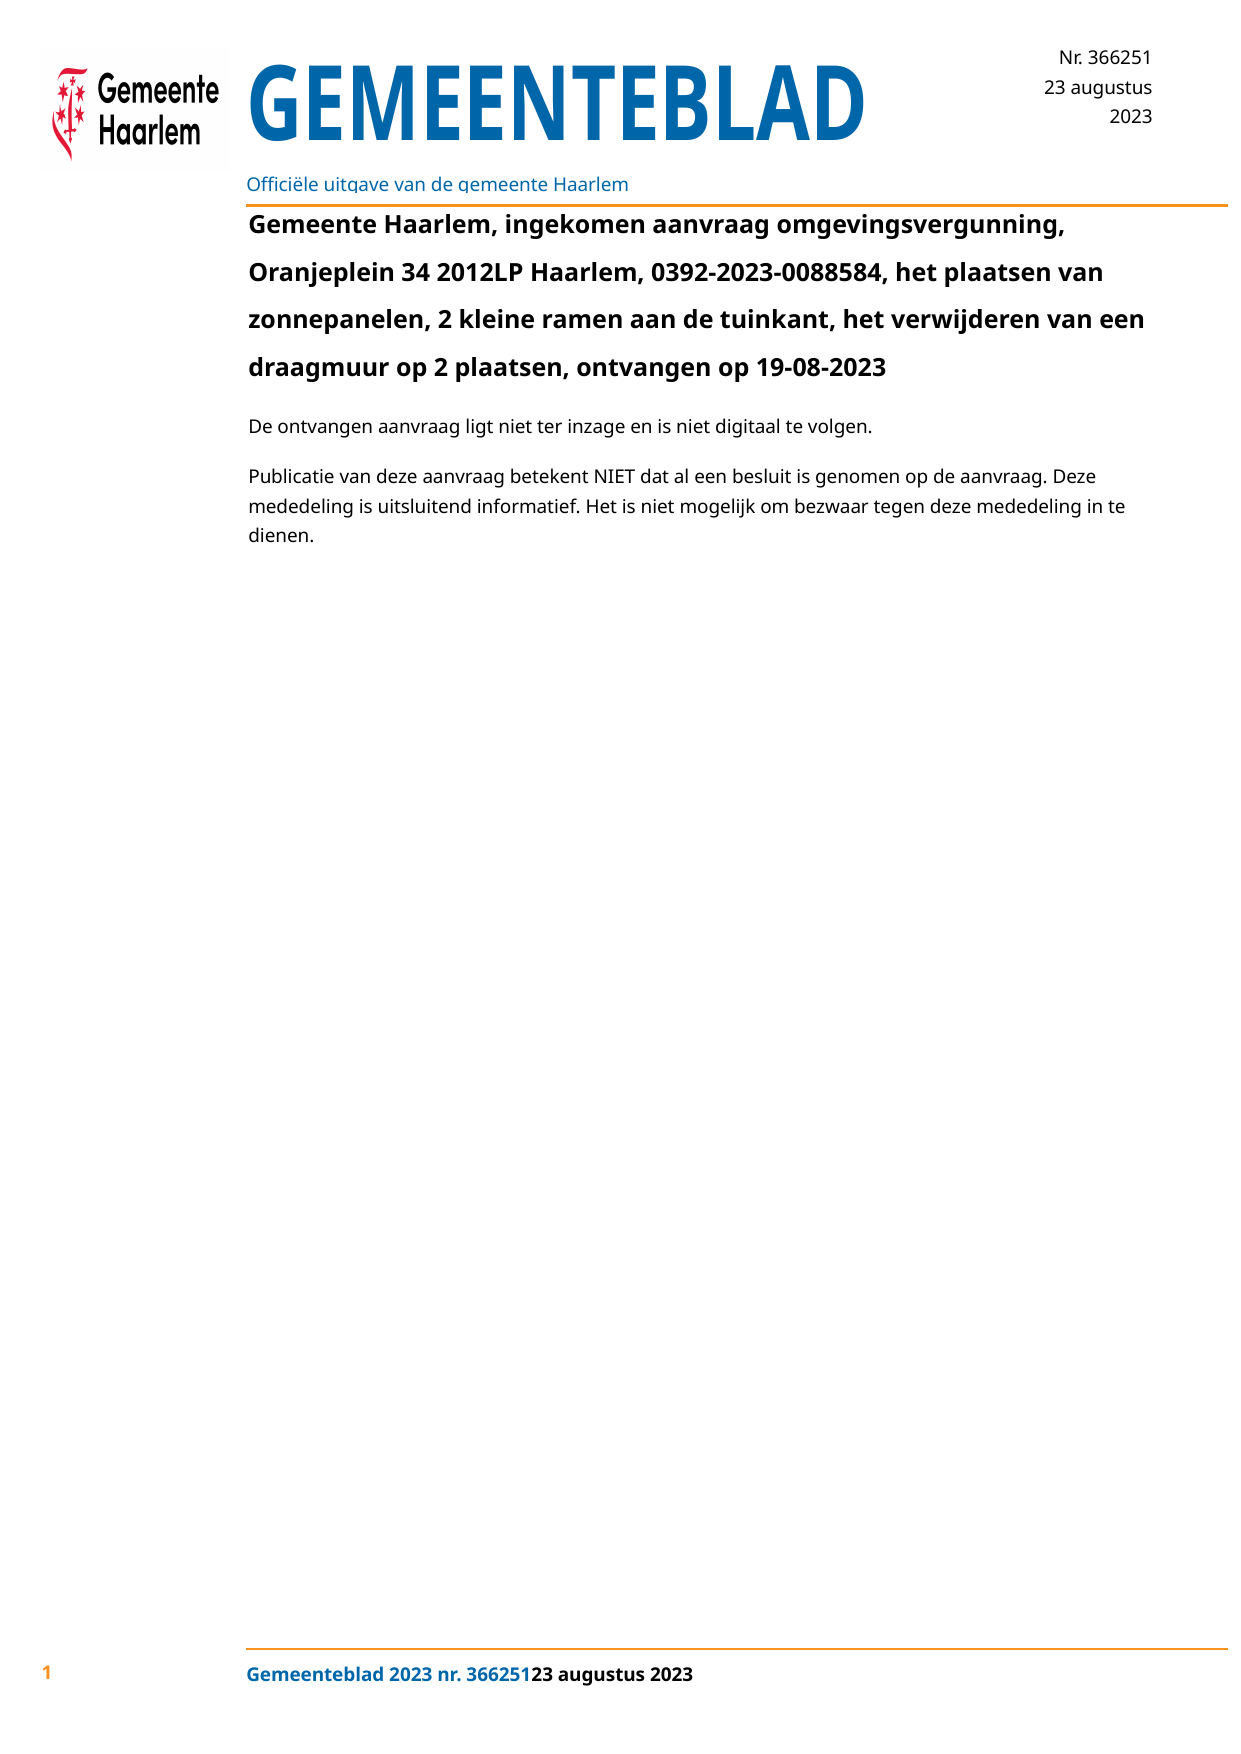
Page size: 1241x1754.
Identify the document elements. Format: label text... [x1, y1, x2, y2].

text Gemeente Haarlem, ingekomen aanvraag omgevingsvergunning, Oranjeplein 34 2012LP Haarlem, 0392-2023-0088584, het plaatsen van zonnepanelen, 2 kleine ramen aan de tuinkant, het verwijderen van een draagmuur op 2 plaatsen, ontvangen op 19-08-2023 [248, 207, 1152, 384]
text Publicatie van deze aanvraag betekent NIET dat al een besluit is genomen op de aanvraag. Deze mededeling is uitsluitend informatief. Het is niet mogelijk om bezwaar tegen deze mededeling in te dienen. [248, 463, 1152, 548]
text De ontvangen aanvraag ligt niet ter inzage en is niet digitaal te volgen. [248, 413, 1152, 439]
picture [41, 47, 231, 172]
